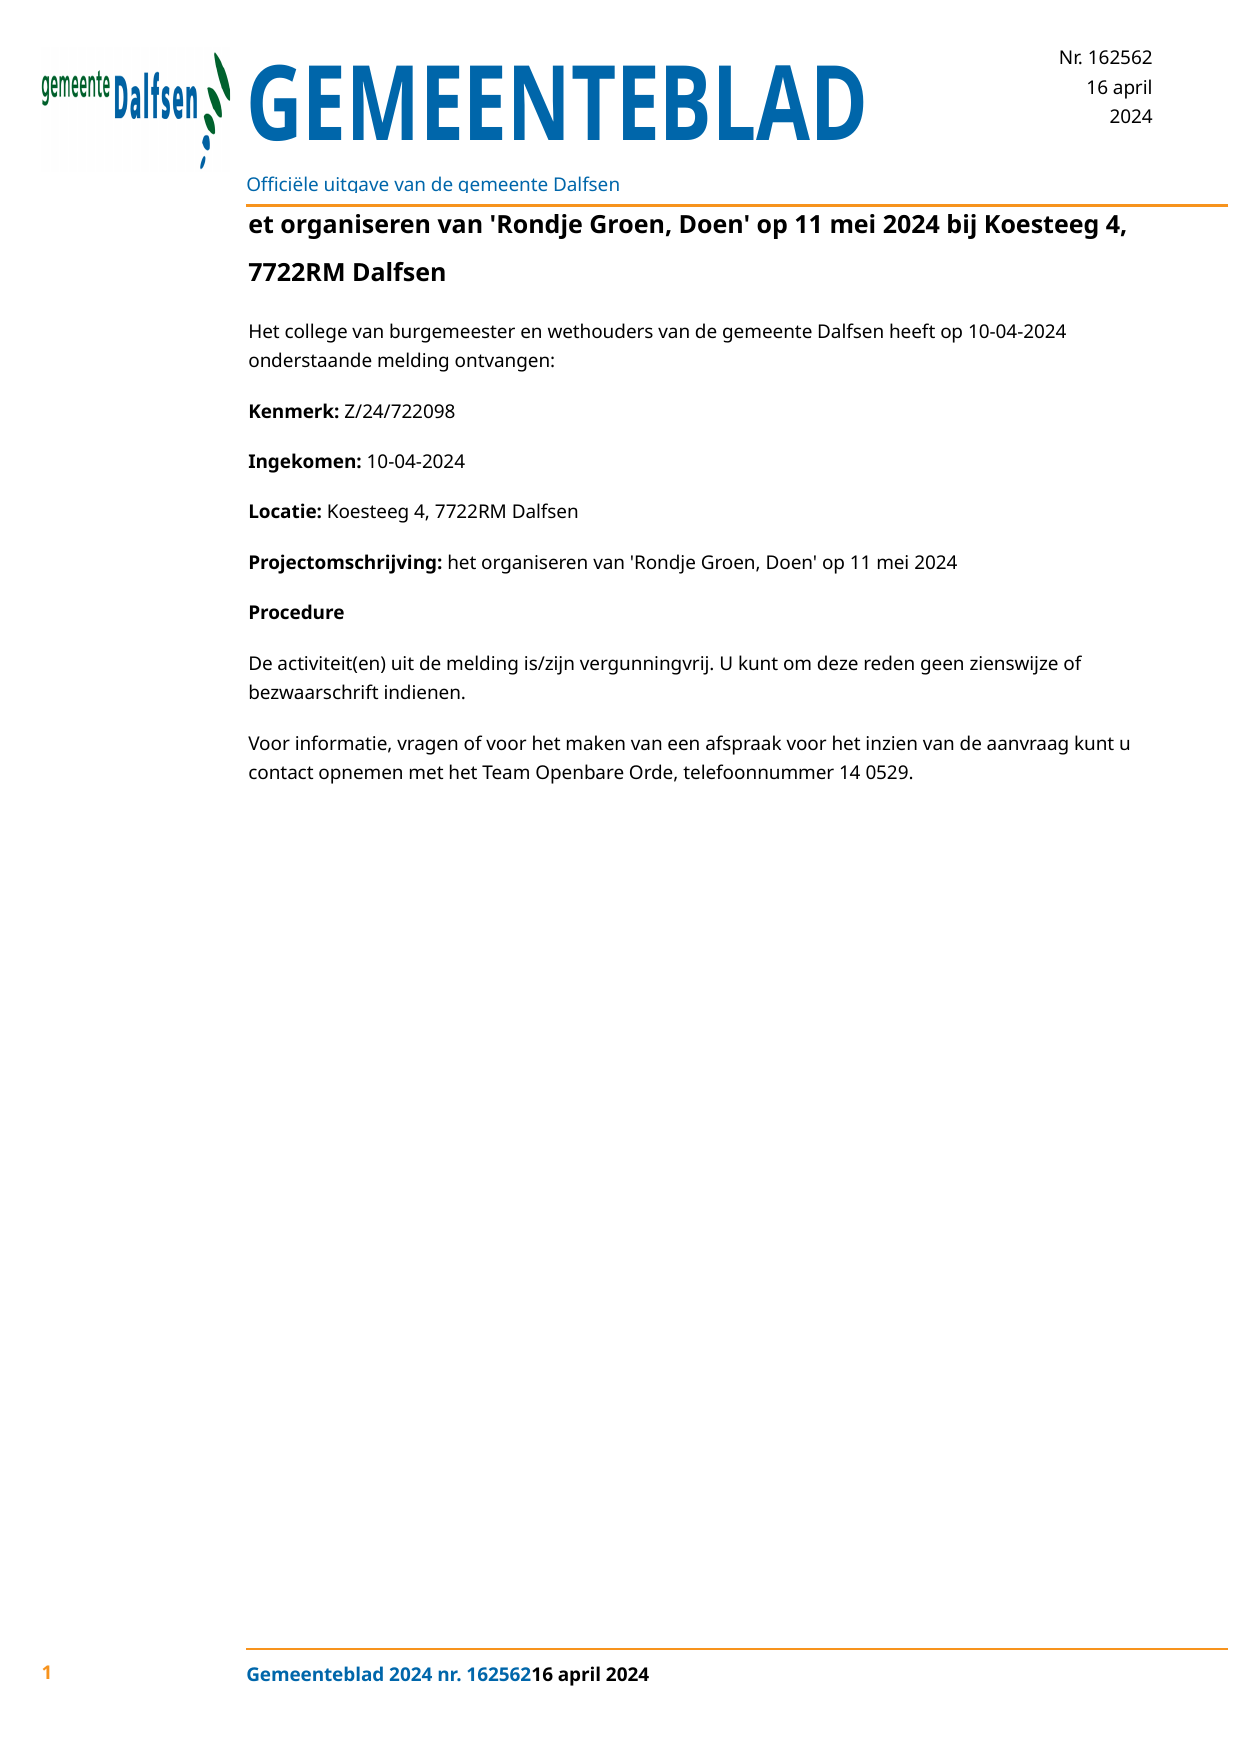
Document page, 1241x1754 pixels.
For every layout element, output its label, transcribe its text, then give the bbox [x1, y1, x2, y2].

text De activiteit(en) uit de melding is/zijn vergunningvrij. U kunt om deze reden geen zienswijze of bezwaarschrift indienen. [248, 650, 1152, 705]
picture [41, 47, 231, 172]
text Procedure [248, 599, 1152, 625]
text Projectomschrijving: het organiseren van 'Rondje Groen, Doen' op 11 mei 2024 [248, 549, 1152, 575]
text Voor informatie, vragen of voor het maken van een afspraak voor het inzien van de aanvraag kunt u contact opnemen met het Team Openbare Orde, telefoonnummer 14 0529. [248, 730, 1152, 785]
text et organiseren van 'Rondje Groen, Doen' op 11 mei 2024 bij Koesteeg 4, 7722RM Dalfsen [248, 207, 1152, 288]
text Kenmerk: Z/24/722098 [248, 398, 1152, 424]
text Locatie: Koesteeg 4, 7722RM Dalfsen [248, 499, 1152, 524]
text Ingekomen: 10-04-2024 [248, 448, 1152, 474]
text Het college van burgemeester en wethouders van de gemeente Dalfsen heeft op 10-04-2024 onderstaande melding ontvangen: [248, 318, 1152, 373]
